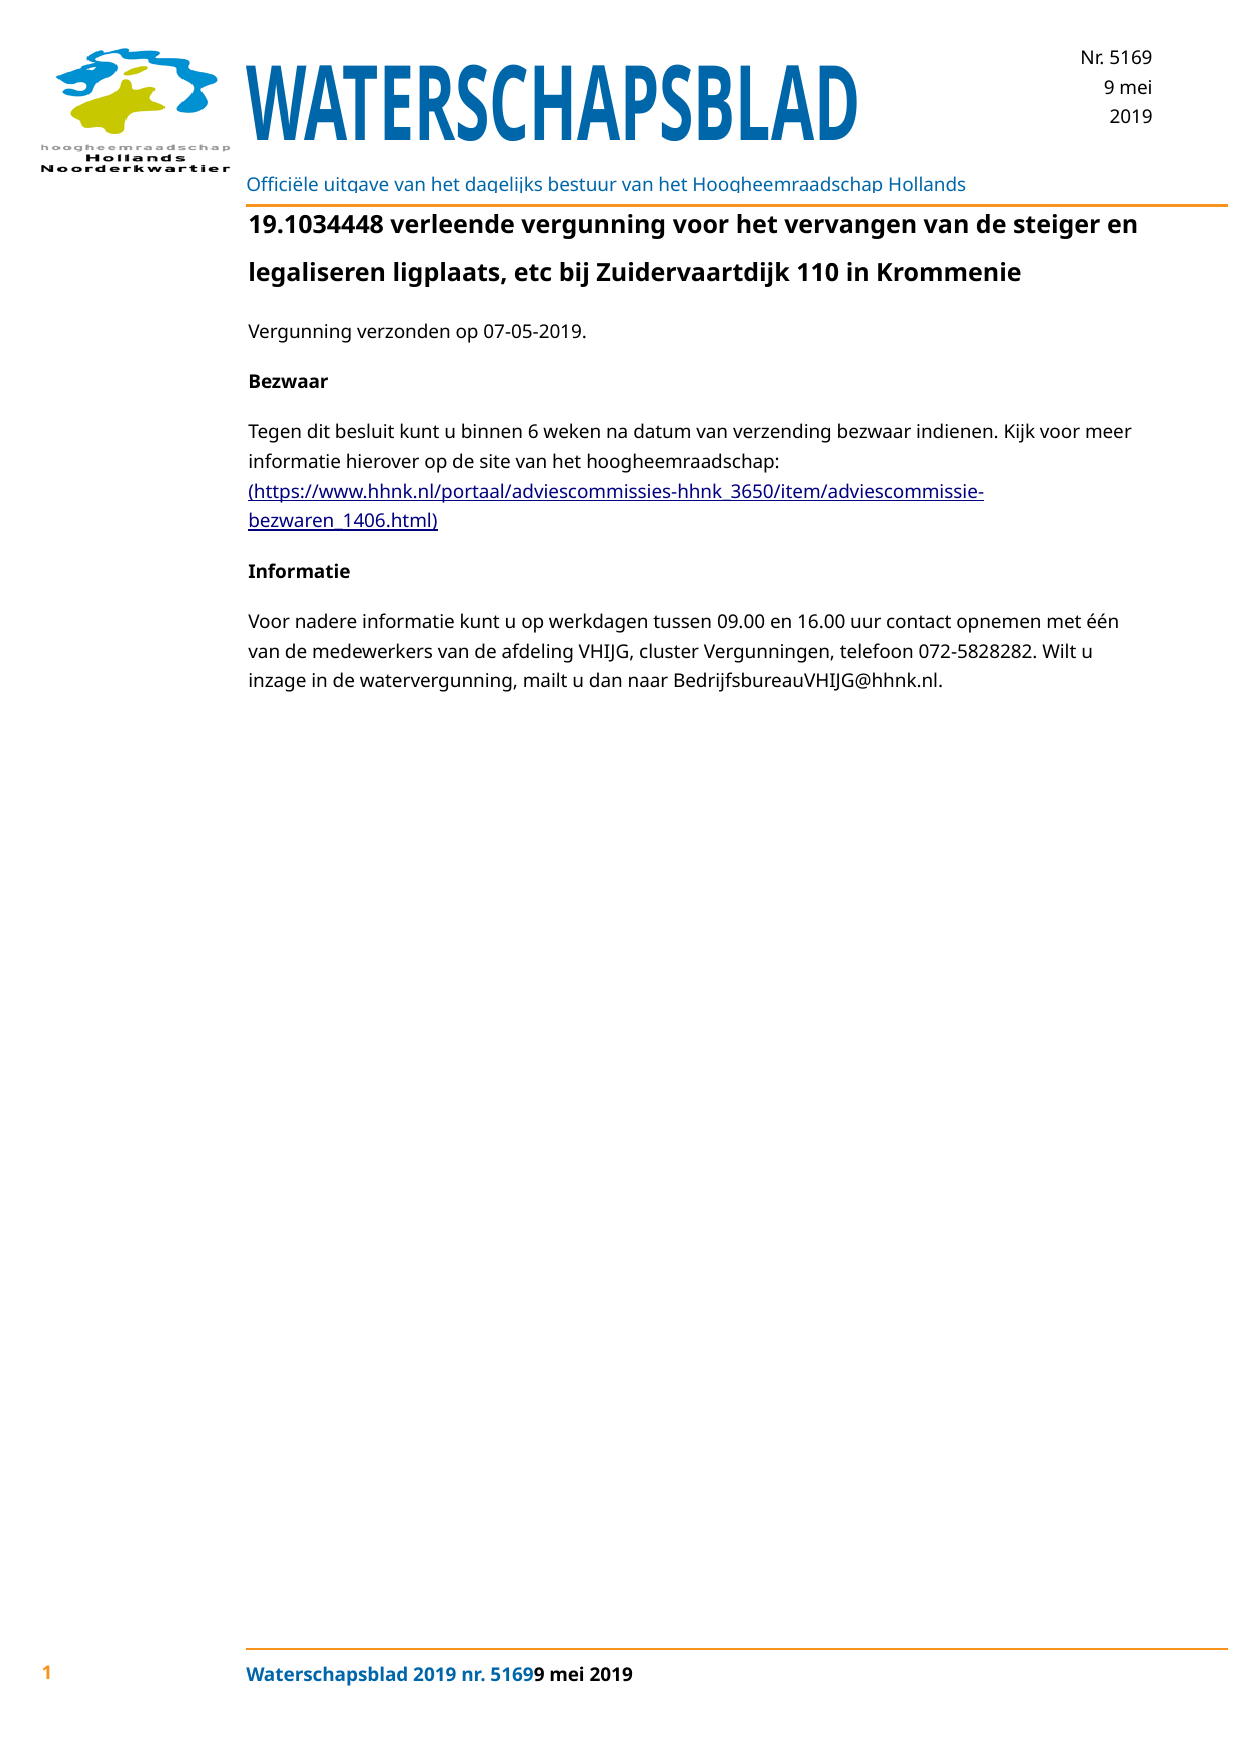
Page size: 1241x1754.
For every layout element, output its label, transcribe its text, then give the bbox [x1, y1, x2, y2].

picture [41, 47, 231, 172]
text Bezwaar [248, 368, 1152, 394]
text Informatie [248, 558, 1152, 584]
text Vergunning verzonden op 07-05-2019. [248, 318, 1152, 344]
text Voor nadere informatie kunt u op werkdagen tussen 09.00 en 16.00 uur contact opnemen met één van de medewerkers van de afdeling VHIJG, cluster Vergunningen, telefoon 072-5828282. Wilt u inzage in de watervergunning, mailt u dan naar BedrijfsbureauVHIJG@hhnk.nl. [248, 608, 1152, 693]
text Tegen dit besluit kunt u binnen 6 weken na datum van verzending bezwaar indienen. Kijk voor meer informatie hierover op de site van het hoogheemraadschap: (https://www.hhnk.nl/portaal/adviescommissies-hhnk_3650/item/adviescommissie-bezwaren_1406.html) [248, 419, 1152, 533]
text 19.1034448 verleende vergunning voor het vervangen van de steiger en legaliseren ligplaats, etc bij Zuidervaartdijk 110 in Krommenie [248, 207, 1152, 288]
